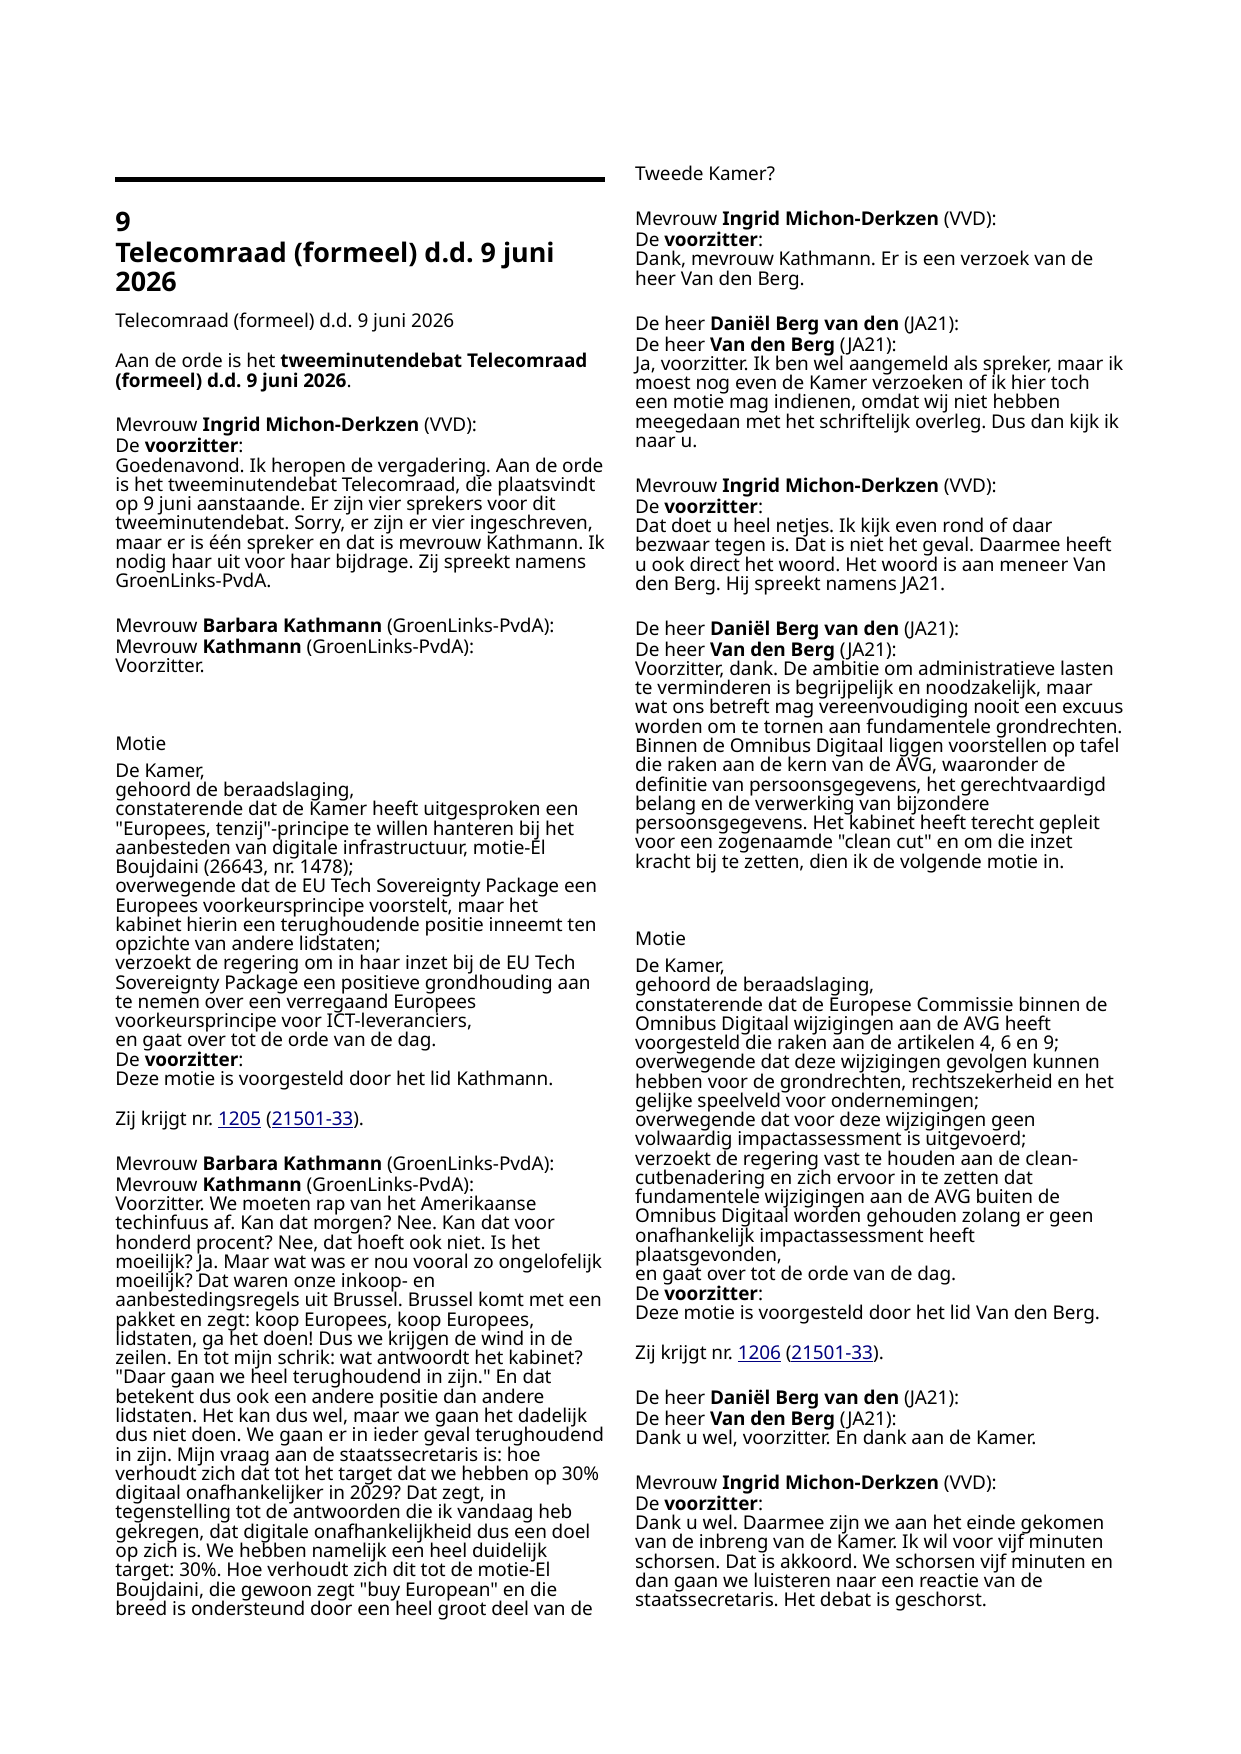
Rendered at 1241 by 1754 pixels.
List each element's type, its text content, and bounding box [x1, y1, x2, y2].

text Zij krijgt nr. 1205 (21501-33). [115, 1110, 605, 1129]
text overwegende dat voor deze wijzigingen geen volwaardig impactassessment is uitgevoerd; [635, 1111, 1125, 1150]
text De Kamer, [635, 957, 1125, 976]
text verzoekt de regering vast te houden aan de clean-cutbenadering en zich ervoor in te zetten dat fundamentele wijzigingen aan de AVG buiten de Omnibus Digitaal worden gehouden zolang er geen onafhankelijk impactassessment heeft plaatsgevonden, [635, 1150, 1125, 1265]
text Tweede Kamer? [635, 165, 1125, 184]
text Telecomraad (formeel) d.d. 9 juni 2026 [115, 312, 605, 332]
text overwegende dat de EU Tech Sovereignty Package een Europees voorkeursprincipe voorstelt, maar het kabinet hierin een terughoudende positie inneemt ten opzichte van andere lidstaten; [115, 877, 605, 954]
text De voorzitter: [635, 1495, 1125, 1514]
text De voorzitter: [115, 1051, 605, 1070]
text en gaat over tot de orde van de dag. [115, 1031, 605, 1051]
text constaterende dat de Kamer heeft uitgesproken een "Europees, tenzij"-principe te willen hanteren bij het aanbesteden van digitale infrastructuur, motie-El Boujdaini (26643, nr. 1478); [115, 800, 605, 877]
text De voorzitter: [635, 1284, 1125, 1304]
text Dank u wel. Daarmee zijn we aan het einde gekomen van de inbreng van de Kamer. Ik wil voor vijf minuten schorsen. Dat is akkoord. We schorsen vijf minuten en dan gaan we luisteren naar een reactie van de staatssecretaris. Het debat is geschorst. [635, 1514, 1125, 1610]
text en gaat over tot de orde van de dag. [635, 1265, 1125, 1284]
text Ja, voorzitter. Ik ben wel aangemeld als spreker, maar ik moest nog even de Kamer verzoeken of ik hier toch een motie mag indienen, omdat wij niet hebben meegedaan met het schriftelijk overleg. Dus dan kijk ik naar u. [635, 355, 1125, 451]
text Dank u wel, voorzitter. En dank aan de Kamer. [635, 1429, 1125, 1448]
text Motie [115, 730, 605, 756]
text De heer Daniël Berg van den (JA21): [635, 310, 1125, 336]
text Mevrouw Barbara Kathmann (GroenLinks-PvdA): [115, 1150, 605, 1176]
text Dank, mevrouw Kathmann. Er is een verzoek van de heer Van den Berg. [635, 250, 1125, 289]
text Voorzitter. [115, 657, 605, 677]
text De heer Van den Berg (JA21): [635, 641, 1125, 660]
text De voorzitter: [635, 231, 1125, 250]
text De heer Van den Berg (JA21): [635, 1410, 1125, 1429]
text De heer Daniël Berg van den (JA21): [635, 615, 1125, 641]
text De heer Van den Berg (JA21): [635, 336, 1125, 355]
text Voorzitter, dank. De ambitie om administratieve lasten te verminderen is begrijpelijk en noodzakelijk, maar wat ons betreft mag vereenvoudiging nooit een excuus worden om te tornen aan fundamentele grondrechten. Binnen de Omnibus Digitaal liggen voorstellen op tafel die raken aan de kern van de AVG, waaronder de definitie van persoonsgegevens, het gerechtvaardigd belang en de verwerking van bijzondere persoonsgegevens. Het kabinet heeft terecht gepleit voor een zogenaamde "clean cut" en om die inzet kracht bij te zetten, dien ik de volgende motie in. [635, 660, 1125, 872]
text Mevrouw Ingrid Michon-Derkzen (VVD): [635, 472, 1125, 498]
text Mevrouw Kathmann (GroenLinks-PvdA): [115, 1176, 605, 1195]
text Zij krijgt nr. 1206 (21501-33). [635, 1344, 1125, 1363]
text Mevrouw Ingrid Michon-Derkzen (VVD): [635, 205, 1125, 231]
text overwegende dat deze wijzigingen gevolgen kunnen hebben voor de grondrechten, rechtszekerheid en het gelijke speelveld voor ondernemingen; [635, 1053, 1125, 1111]
text Mevrouw Kathmann (GroenLinks-PvdA): [115, 638, 605, 657]
text Deze motie is voorgesteld door het lid Kathmann. [115, 1070, 605, 1089]
text Dat doet u heel netjes. Ik kijk even rond of daar bezwaar tegen is. Dat is niet het geval. Daarmee heeft u ook direct het woord. Het woord is aan meneer Van den Berg. Hij spreekt namens JA21. [635, 517, 1125, 594]
text Mevrouw Ingrid Michon-Derkzen (VVD): [635, 1469, 1125, 1495]
text gehoord de beraadslaging, [635, 976, 1125, 996]
text Aan de orde is het tweeminutendebat Telecomraad (formeel) d.d. 9 juni 2026. [115, 352, 605, 391]
text De Kamer, [115, 762, 605, 781]
text 9 [115, 203, 605, 239]
text gehoord de beraadslaging, [115, 781, 605, 800]
text Goedenavond. Ik heropen de vergadering. Aan de orde is het tweeminutendebat Telecomraad, die plaatsvindt op 9 juni aanstaande. Er zijn vier sprekers voor dit tweeminutendebat. Sorry, er zijn er vier ingeschreven, maar er is één spreker en dat is mevrouw Kathmann. Ik nodig haar uit voor haar bijdrage. Zij spreekt namens GroenLinks-PvdA. [115, 457, 605, 591]
text De voorzitter: [635, 498, 1125, 517]
text De heer Daniël Berg van den (JA21): [635, 1384, 1125, 1410]
text verzoekt de regering om in haar inzet bij de EU Tech Sovereignty Package een positieve grondhouding aan te nemen over een verregaand Europees voorkeursprincipe voor ICT-leveranciers, [115, 954, 605, 1031]
text De voorzitter: [115, 437, 605, 457]
text Mevrouw Ingrid Michon-Derkzen (VVD): [115, 412, 605, 437]
text Deze motie is voorgesteld door het lid Van den Berg. [635, 1304, 1125, 1323]
text Telecomraad (formeel) d.d. 9 juni 2026 [115, 239, 605, 312]
text Motie [635, 925, 1125, 951]
text constaterende dat de Europese Commissie binnen de Omnibus Digitaal wijzigingen aan de AVG heeft voorgesteld die raken aan de artikelen 4, 6 en 9; [635, 996, 1125, 1053]
text Mevrouw Barbara Kathmann (GroenLinks-PvdA): [115, 612, 605, 638]
text Voorzitter. We moeten rap van het Amerikaanse techinfuus af. Kan dat morgen? Nee. Kan dat voor honderd procent? Nee, dat hoeft ook niet. Is het moeilijk? Ja. Maar wat was er nou vooral zo ongelofelijk moeilijk? Dat waren onze inkoop- en aanbestedingsregels uit Brussel. Brussel komt met een pakket en zegt: koop Europees, koop Europees, lidstaten, ga het doen! Dus we krijgen de wind in de zeilen. En tot mijn schrik: wat antwoordt het kabinet? "Daar gaan we heel terughoudend in zijn." En dat betekent dus ook een andere positie dan andere lidstaten. Het kan dus wel, maar we gaan het dadelijk dus niet doen. We gaan er in ieder geval terughoudend in zijn. Mijn vraag aan de staatssecretaris is: hoe verhoudt zich dat tot het target dat we hebben op 30% digitaal onafhankelijker in 2029? Dat zegt, in tegenstelling tot de antwoorden die ik vandaag heb gekregen, dat digitale onafhankelijkheid dus een doel op zich is. We hebben namelijk een heel duidelijk target: 30%. Hoe verhoudt zich dit tot de motie-El Boujdaini, die gewoon zegt "buy European" en die breed is ondersteund door een heel groot deel van de [115, 1195, 605, 1619]
